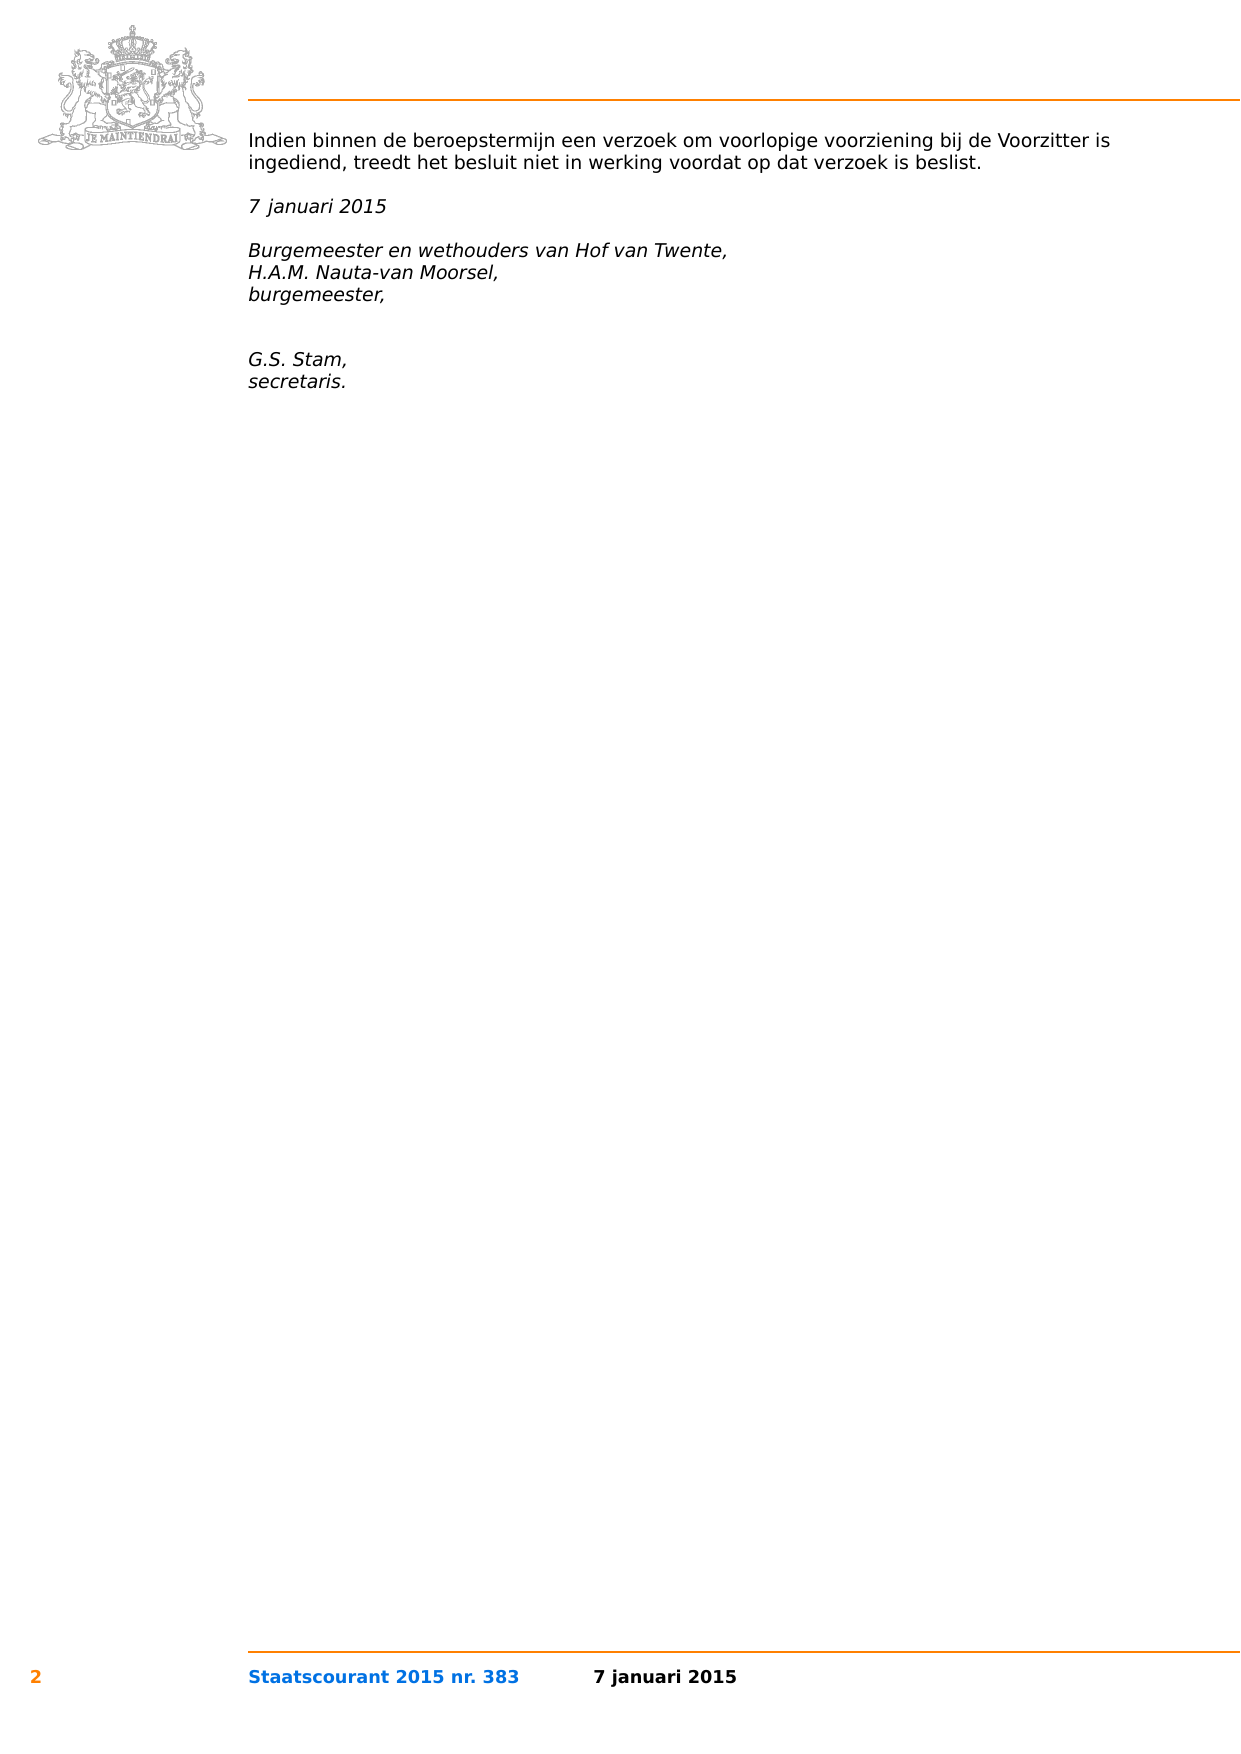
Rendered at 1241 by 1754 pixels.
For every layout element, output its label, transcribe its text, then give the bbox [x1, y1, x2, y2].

text Indien binnen de beroepstermijn een verzoek om voorlopige voorziening bij de Voorzitter is ingediend, treedt het besluit niet in werking voordat op dat verzoek is beslist. [248, 130, 1163, 174]
text G.S. Stam, secretaris. [248, 327, 1163, 393]
picture [38, 25, 227, 150]
text 7 januari 2015 [248, 196, 1163, 218]
text Burgemeester en wethouders van Hof van Twente, H.A.M. Nauta-van Moorsel, burgemeester, [248, 239, 1163, 306]
